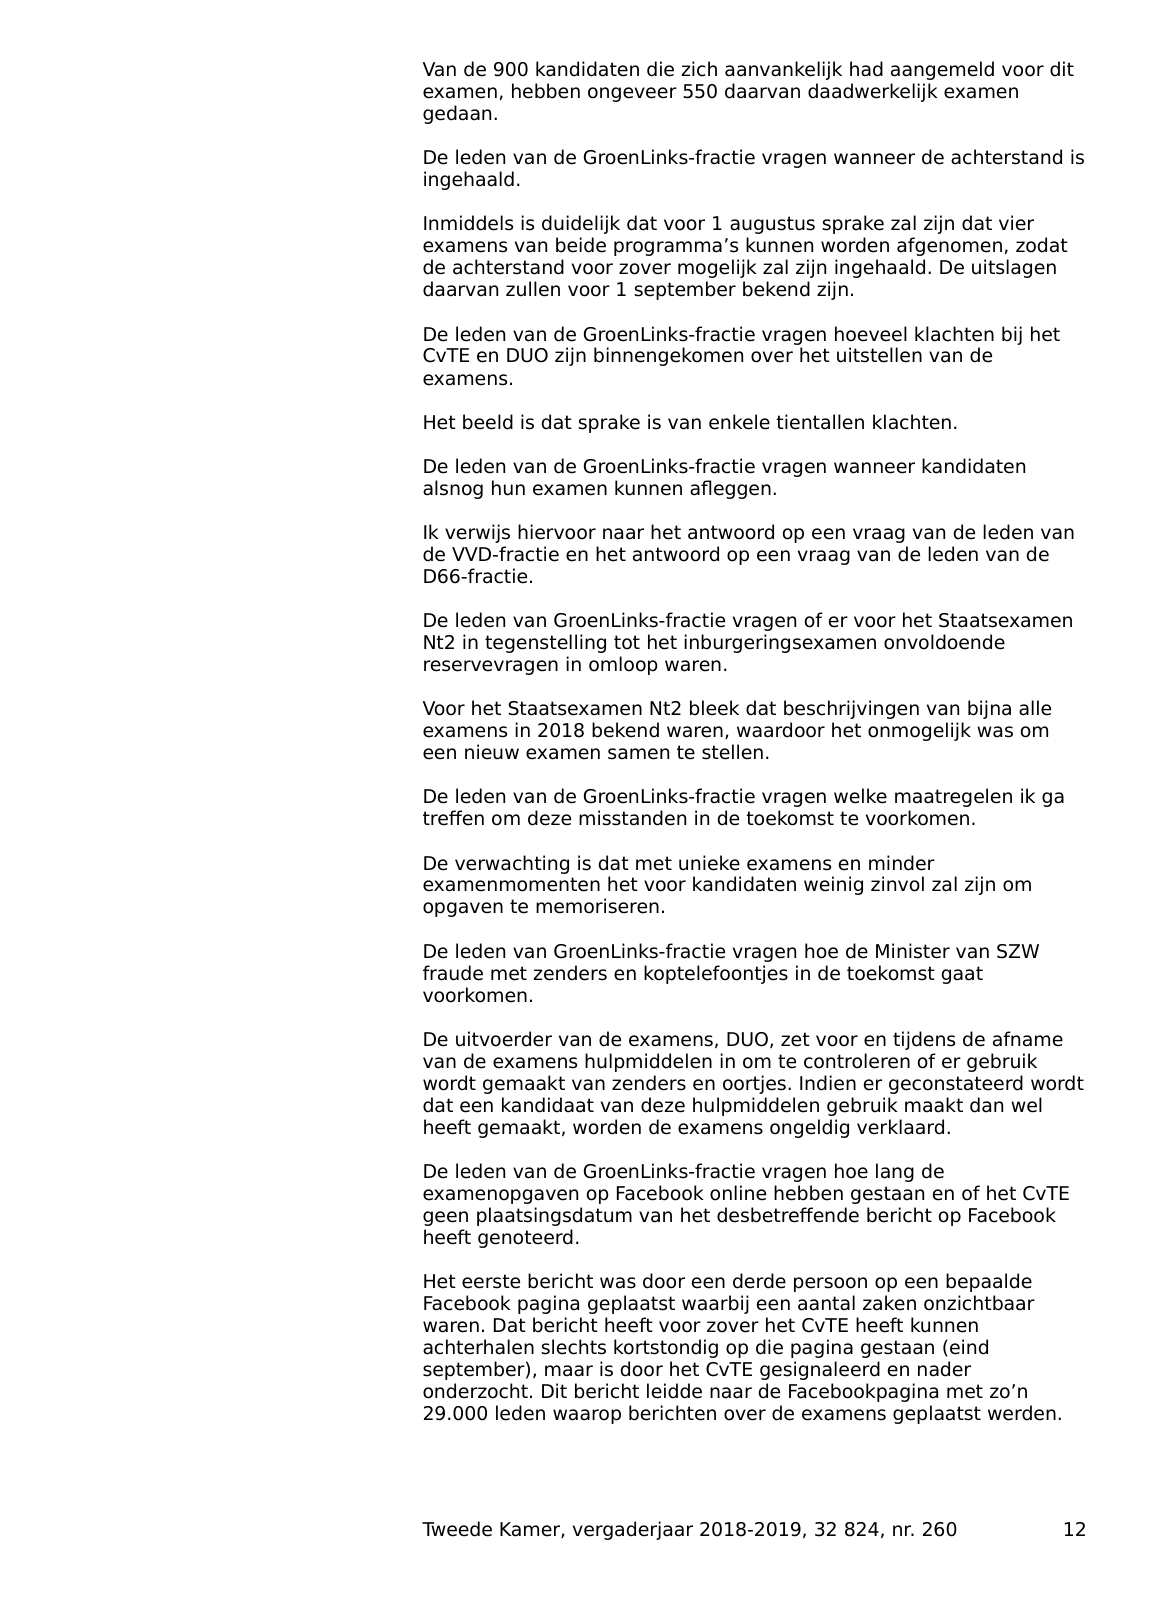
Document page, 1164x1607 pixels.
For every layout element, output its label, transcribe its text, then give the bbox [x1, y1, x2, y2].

text Inmiddels is duidelijk dat voor 1 augustus sprake zal zijn dat vier examens van beide programma’s kunnen worden afgenomen, zodat de achterstand voor zover mogelijk zal zijn ingehaald. De uitslagen daarvan zullen voor 1 september bekend zijn. [422, 213, 1087, 301]
text De leden van de GroenLinks-fractie vragen welke maatregelen ik ga treffen om deze misstanden in de toekomst te voorkomen. [422, 786, 1087, 830]
text Voor het Staatsexamen Nt2 bleek dat beschrijvingen van bijna alle examens in 2018 bekend waren, waardoor het onmogelijk was om een nieuw examen samen te stellen. [422, 698, 1087, 764]
text Ik verwijs hiervoor naar het antwoord op een vraag van de leden van de VVD-fractie en het antwoord op een vraag van de leden van de D66-fractie. [422, 522, 1087, 588]
text De leden van GroenLinks-fractie vragen hoe de Minister van SZW fraude met zenders en koptelefoontjes in de toekomst gaat voorkomen. [422, 941, 1087, 1006]
text Van de 900 kandidaten die zich aanvankelijk had aangemeld voor dit examen, hebben ongeveer 550 daarvan daadwerkelijk examen gedaan. [422, 59, 1087, 125]
text De leden van de GroenLinks-fractie vragen wanneer de achterstand is ingehaald. [422, 147, 1087, 191]
text Het eerste bericht was door een derde persoon op een bepaalde Facebook pagina geplaatst waarbij een aantal zaken onzichtbaar waren. Dat bericht heeft voor zover het CvTE heeft kunnen achterhalen slechts kortstondig op die pagina gestaan (eind september), maar is door het CvTE gesignaleerd en nader onderzocht. Dit bericht leidde naar de Facebookpagina met zo’n 29.000 leden waarop berichten over de examens geplaatst werden. [422, 1271, 1087, 1425]
text De verwachting is dat met unieke examens en minder examenmomenten het voor kandidaten weinig zinvol zal zijn om opgaven te memoriseren. [422, 852, 1087, 918]
text De uitvoerder van de examens, DUO, zet voor en tijdens de afname van de examens hulpmiddelen in om te controleren of er gebruik wordt gemaakt van zenders en oortjes. Indien er geconstateerd wordt dat een kandidaat van deze hulpmiddelen gebruik maakt dan wel heeft gemaakt, worden de examens ongeldig verklaard. [422, 1029, 1087, 1138]
text Het beeld is dat sprake is van enkele tientallen klachten. [422, 412, 1087, 433]
text De leden van de GroenLinks-fractie vragen wanneer kandidaten alsnog hun examen kunnen afleggen. [422, 456, 1087, 500]
text De leden van de GroenLinks-fractie vragen hoe lang de examenopgaven op Facebook online hebben gestaan en of het CvTE geen plaatsingsdatum van het desbetreffende bericht op Facebook heeft genoteerd. [422, 1161, 1087, 1249]
text De leden van GroenLinks-fractie vragen of er voor het Staatsexamen Nt2 in tegenstelling tot het inburgeringsexamen onvoldoende reservevragen in omloop waren. [422, 610, 1087, 676]
text De leden van de GroenLinks-fractie vragen hoeveel klachten bij het CvTE en DUO zijn binnengekomen over het uitstellen van de examens. [422, 323, 1087, 389]
